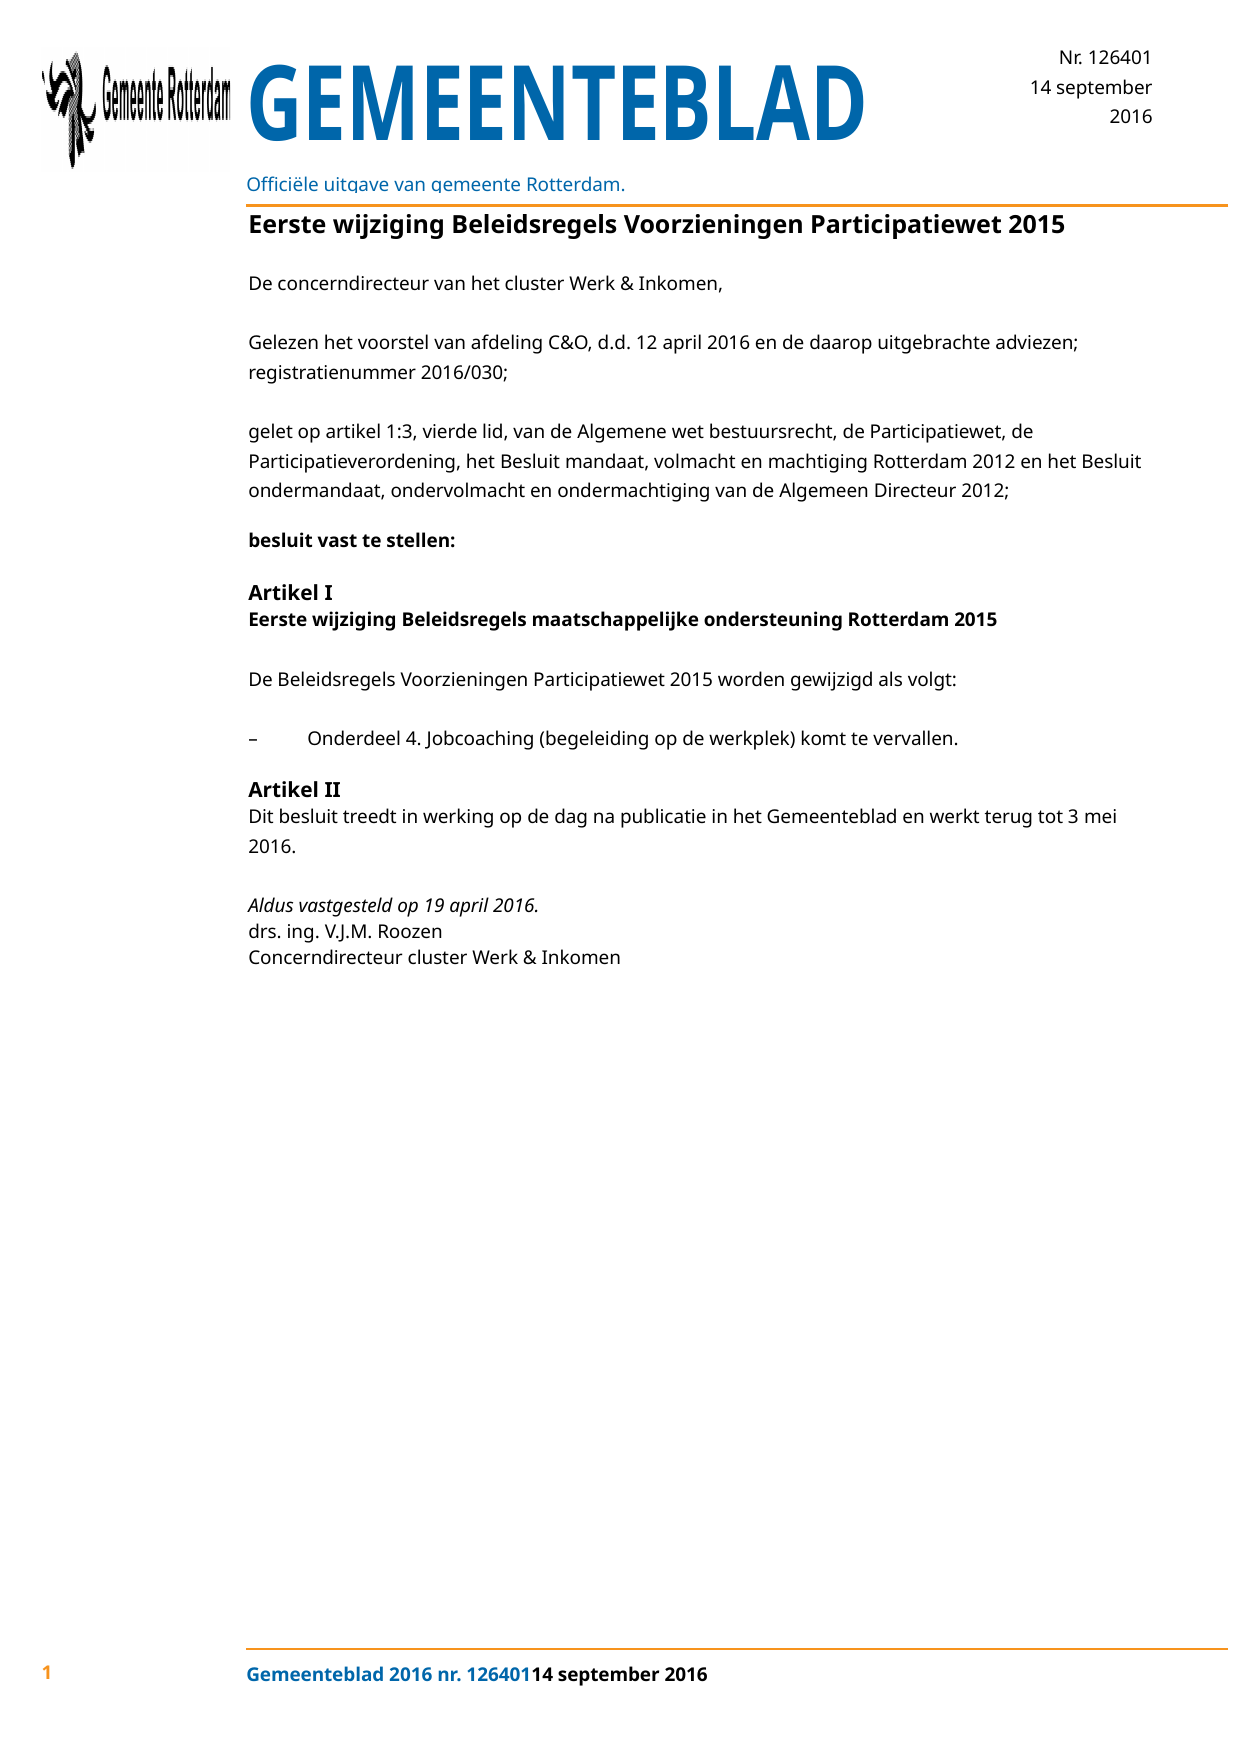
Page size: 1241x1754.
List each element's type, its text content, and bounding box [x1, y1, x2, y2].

text Eerste wijziging Beleidsregels Voorzieningen Participatiewet 2015 [248, 207, 1152, 241]
text Artikel I [248, 578, 1152, 607]
text De Beleidsregels Voorzieningen Participatiewet 2015 worden gewijzigd als volgt: [248, 666, 1152, 691]
text Artikel II [248, 775, 1152, 804]
text Gelezen het voorstel van afdeling C&O, d.d. 12 april 2016 en de daarop uitgebrachte adviezen; registratienummer 2016/030; [248, 329, 1152, 385]
text Eerste wijziging Beleidsregels maatschappelijke ondersteuning Rotterdam 2015 [248, 607, 1152, 632]
list Onderdeel 4. Jobcoaching (begeleiding op de werkplek) komt te vervallen. [248, 725, 1152, 751]
text besluit vast te stellen: [248, 528, 1152, 553]
text drs. ing. V.J.M. Roozen [248, 918, 1152, 944]
text gelet op artikel 1:3, vierde lid, van de Algemene wet bestuursrecht, de Participatiewet, de Participatieverordening, het Besluit mandaat, volmacht en machtiging Rotterdam 2012 en het Besluit ondermandaat, ondervolmacht en ondermachtiging van de Algemeen Directeur 2012; [248, 418, 1152, 503]
picture [41, 47, 231, 172]
text Aldus vastgesteld op 19 april 2016. [248, 892, 1152, 918]
text De concerndirecteur van het cluster Werk & Inkomen, [248, 270, 1152, 296]
text Dit besluit treedt in werking op de dag na publicatie in het Gemeenteblad en werkt terug tot 3 mei 2016. [248, 804, 1152, 859]
text Concerndirecteur cluster Werk & Inkomen [248, 944, 1152, 970]
